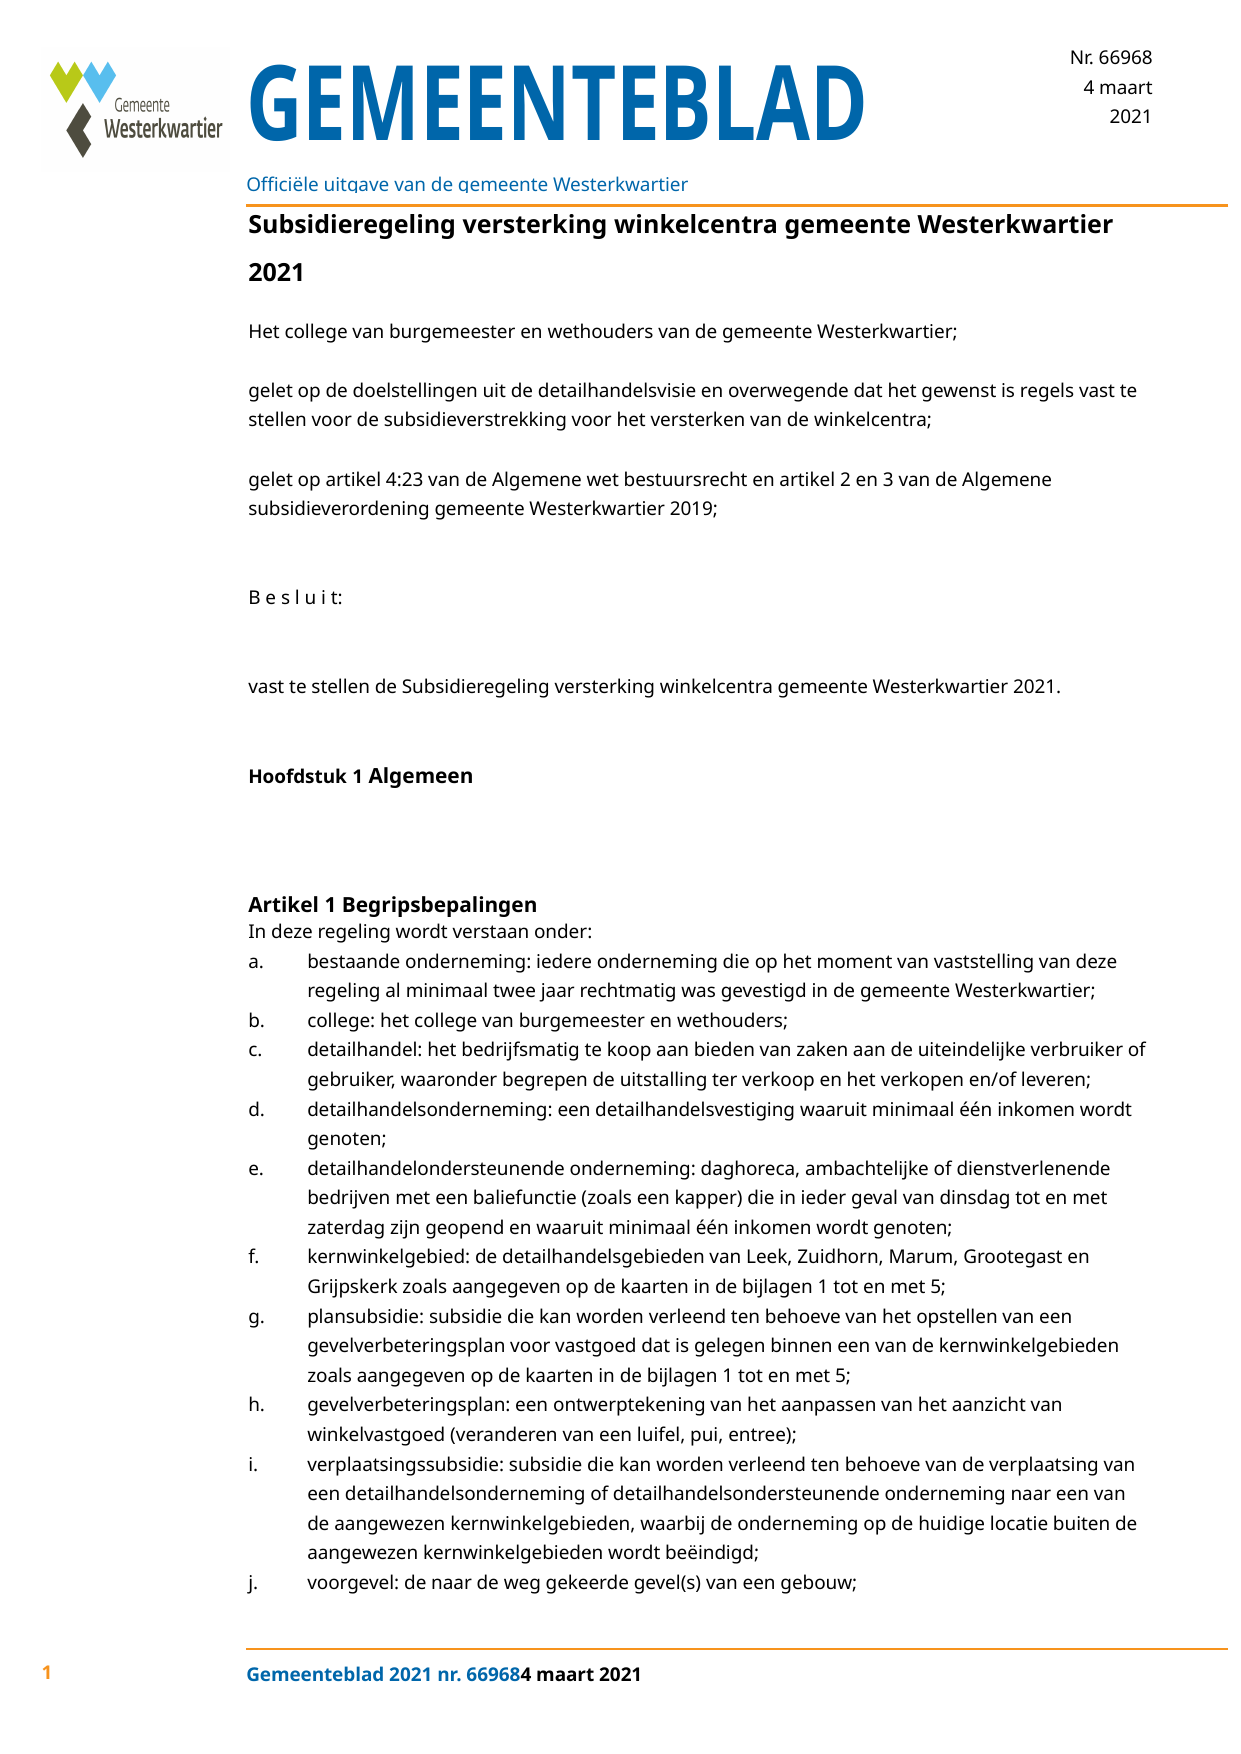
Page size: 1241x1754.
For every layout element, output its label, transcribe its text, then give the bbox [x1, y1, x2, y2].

list detailhandelondersteunende onderneming: daghoreca, ambachtelijke of dienstverlenende bedrijven met een baliefunctie (zoals een kapper) die in ieder geval van dinsdag tot en met zaterdag zijn geopend en waaruit minimaal één inkomen wordt genoten; [248, 1155, 1152, 1240]
list voorgevel: de naar de weg gekeerde gevel(s) van een gebouw; [248, 1569, 1152, 1595]
picture [41, 47, 231, 172]
list kernwinkelgebied: de detailhandelsgebieden van Leek, Zuidhorn, Marum, Grootegast en Grijpskerk zoals aangegeven op de kaarten in de bijlagen 1 tot en met 5; [248, 1244, 1152, 1299]
list detailhandelsonderneming: een detailhandelsvestiging waaruit minimaal één inkomen wordt genoten; [248, 1096, 1152, 1151]
list detailhandel: het bedrijfsmatig te koop aan bieden van zaken aan de uiteindelijke verbruiker of gebruiker, waaronder begrepen de uitstalling ter verkoop en het verkopen en/of leveren; [248, 1037, 1152, 1092]
list college: het college van burgemeester en wethouders; [248, 1007, 1152, 1033]
list verplaatsingssubsidie: subsidie die kan worden verleend ten behoeve van de verplaatsing van een detailhandelsonderneming of detailhandelsondersteunende onderneming naar een van de aangewezen kernwinkelgebieden, waarbij de onderneming op de huidige locatie buiten de aangewezen kernwinkelgebieden wordt beëindigd; [248, 1451, 1152, 1565]
text Artikel 1 Begripsbepalingen [248, 890, 1152, 918]
text B e s l u i t: [248, 584, 1152, 610]
text Hoofdstuk 1 Algemeen [248, 762, 1152, 790]
text Het college van burgemeester en wethouders van de gemeente Westerkwartier; [248, 318, 1152, 344]
text Subsidieregeling versterking winkelcentra gemeente Westerkwartier 2021 [248, 207, 1152, 288]
text gelet op artikel 4:23 van de Algemene wet bestuursrecht en artikel 2 en 3 van de Algemene subsidieverordening gemeente Westerkwartier 2019; [248, 466, 1152, 521]
text gelet op de doelstellingen uit de detailhandelsvisie en overwegende dat het gewenst is regels vast te stellen voor de subsidieverstrekking voor het versterken van de winkelcentra; [248, 377, 1152, 432]
text In deze regeling wordt verstaan onder: [248, 918, 1152, 944]
list plansubsidie: subsidie die kan worden verleend ten behoeve van het opstellen van een gevelverbeteringsplan voor vastgoed dat is gelegen binnen een van de kernwinkelgebieden zoals aangegeven op de kaarten in de bijlagen 1 tot en met 5; [248, 1303, 1152, 1388]
list gevelverbeteringsplan: een ontwerptekening van het aanpassen van het aanzicht van winkelvastgoed (veranderen van een luifel, pui, entree); [248, 1392, 1152, 1447]
text vast te stellen de Subsidieregeling versterking winkelcentra gemeente Westerkwartier 2021. [248, 673, 1152, 699]
list bestaande onderneming: iedere onderneming die op het moment van vaststelling van deze regeling al minimaal twee jaar rechtmatig was gevestigd in de gemeente Westerkwartier; [248, 948, 1152, 1003]
